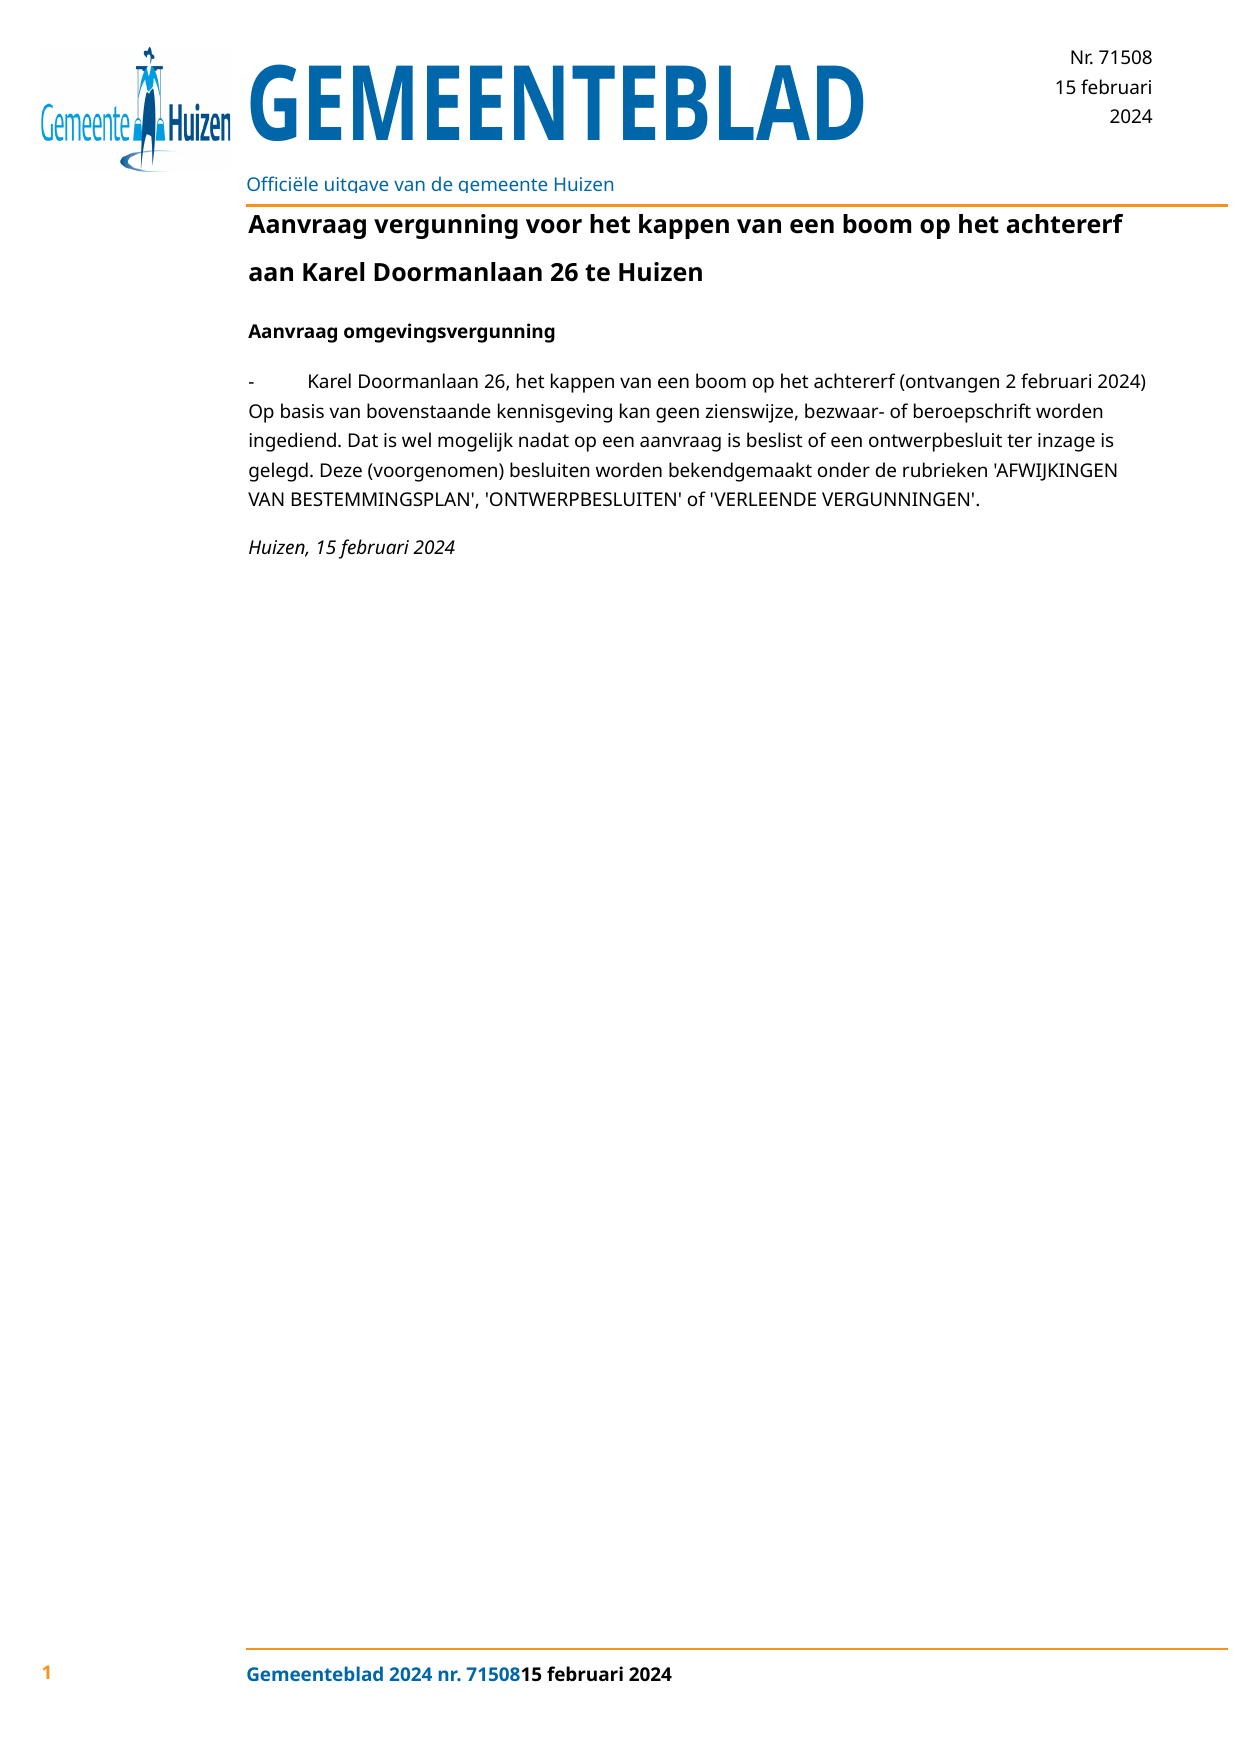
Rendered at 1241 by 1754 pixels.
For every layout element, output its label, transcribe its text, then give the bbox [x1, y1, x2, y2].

picture [41, 47, 231, 172]
text Huizen, 15 februari 2024 [248, 534, 1152, 560]
text Aanvraag omgevingsvergunning [248, 318, 1152, 344]
text Op basis van bovenstaande kennisgeving kan geen zienswijze, bezwaar- of beroepschrift worden ingediend. Dat is wel mogelijk nadat op een aanvraag is beslist of een ontwerpbesluit ter inzage is gelegd. Deze (voorgenomen) besluiten worden bekendgemaakt onder de rubrieken 'AFWIJKINGEN VAN BESTEMMINGSPLAN', 'ONTWERPBESLUITEN' of 'VERLEENDE VERGUNNINGEN'. [248, 398, 1152, 512]
text Aanvraag vergunning voor het kappen van een boom op het achtererf aan Karel Doormanlaan 26 te Huizen [248, 207, 1152, 288]
list Karel Doormanlaan 26, het kappen van een boom op het achtererf (ontvangen 2 februari 2024) [248, 368, 1152, 394]
